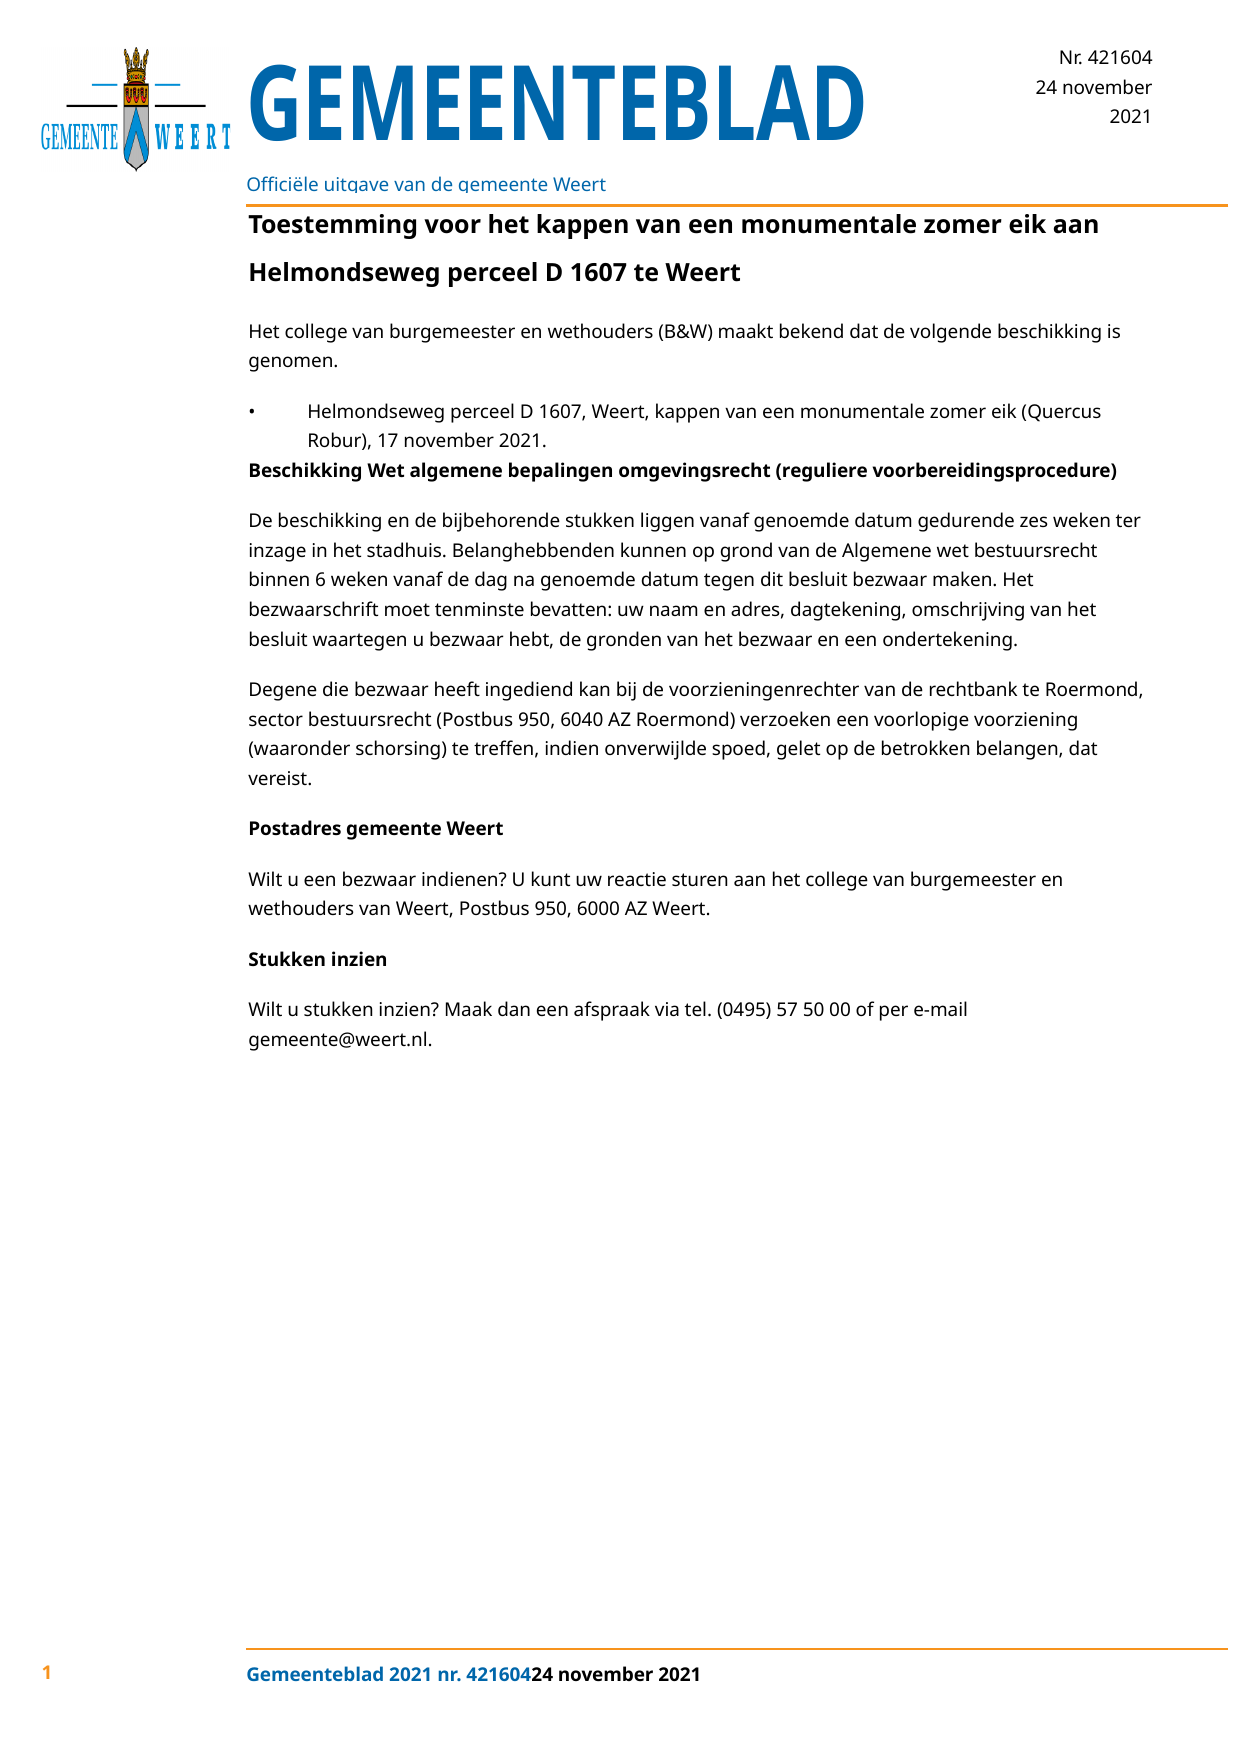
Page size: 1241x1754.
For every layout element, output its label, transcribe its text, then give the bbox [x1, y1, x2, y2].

list Helmondseweg perceel D 1607, Weert, kappen van een monumentale zomer eik (Quercus Robur), 17 november 2021. [248, 398, 1152, 453]
text Stukken inzien [248, 946, 1152, 972]
text Wilt u stukken inzien? Maak dan een afspraak via tel. (0495) 57 50 00 of per e-mail gemeente@weert.nl. [248, 996, 1152, 1052]
text Wilt u een bezwaar indienen? U kunt uw reactie sturen aan het college van burgemeester en wethouders van Weert, Postbus 950, 6000 AZ Weert. [248, 866, 1152, 921]
picture [41, 47, 231, 172]
text Beschikking Wet algemene bepalingen omgevingsrecht (reguliere voorbereidingsprocedure) [248, 457, 1152, 483]
text De beschikking en de bijbehorende stukken liggen vanaf genoemde datum gedurende zes weken ter inzage in het stadhuis. Belanghebbenden kunnen op grond van de Algemene wet bestuursrecht binnen 6 weken vanaf de dag na genoemde datum tegen dit besluit bezwaar maken. Het bezwaarschrift moet tenminste bevatten: uw naam en adres, dagtekening, omschrijving van het besluit waartegen u bezwaar hebt, de gronden van het bezwaar en een ondertekening. [248, 507, 1152, 652]
text Degene die bezwaar heeft ingediend kan bij de voorzieningenrechter van de rechtbank te Roermond, sector bestuursrecht (Postbus 950, 6040 AZ Roermond) verzoeken een voorlopige voorziening (waaronder schorsing) te treffen, indien onverwijlde spoed, gelet op de betrokken belangen, dat vereist. [248, 676, 1152, 791]
text Toestemming voor het kappen van een monumentale zomer eik aan Helmondseweg perceel D 1607 te Weert [248, 207, 1152, 288]
text Het college van burgemeester en wethouders (B&W) maakt bekend dat de volgende beschikking is genomen. [248, 318, 1152, 373]
text Postadres gemeente Weert [248, 815, 1152, 841]
